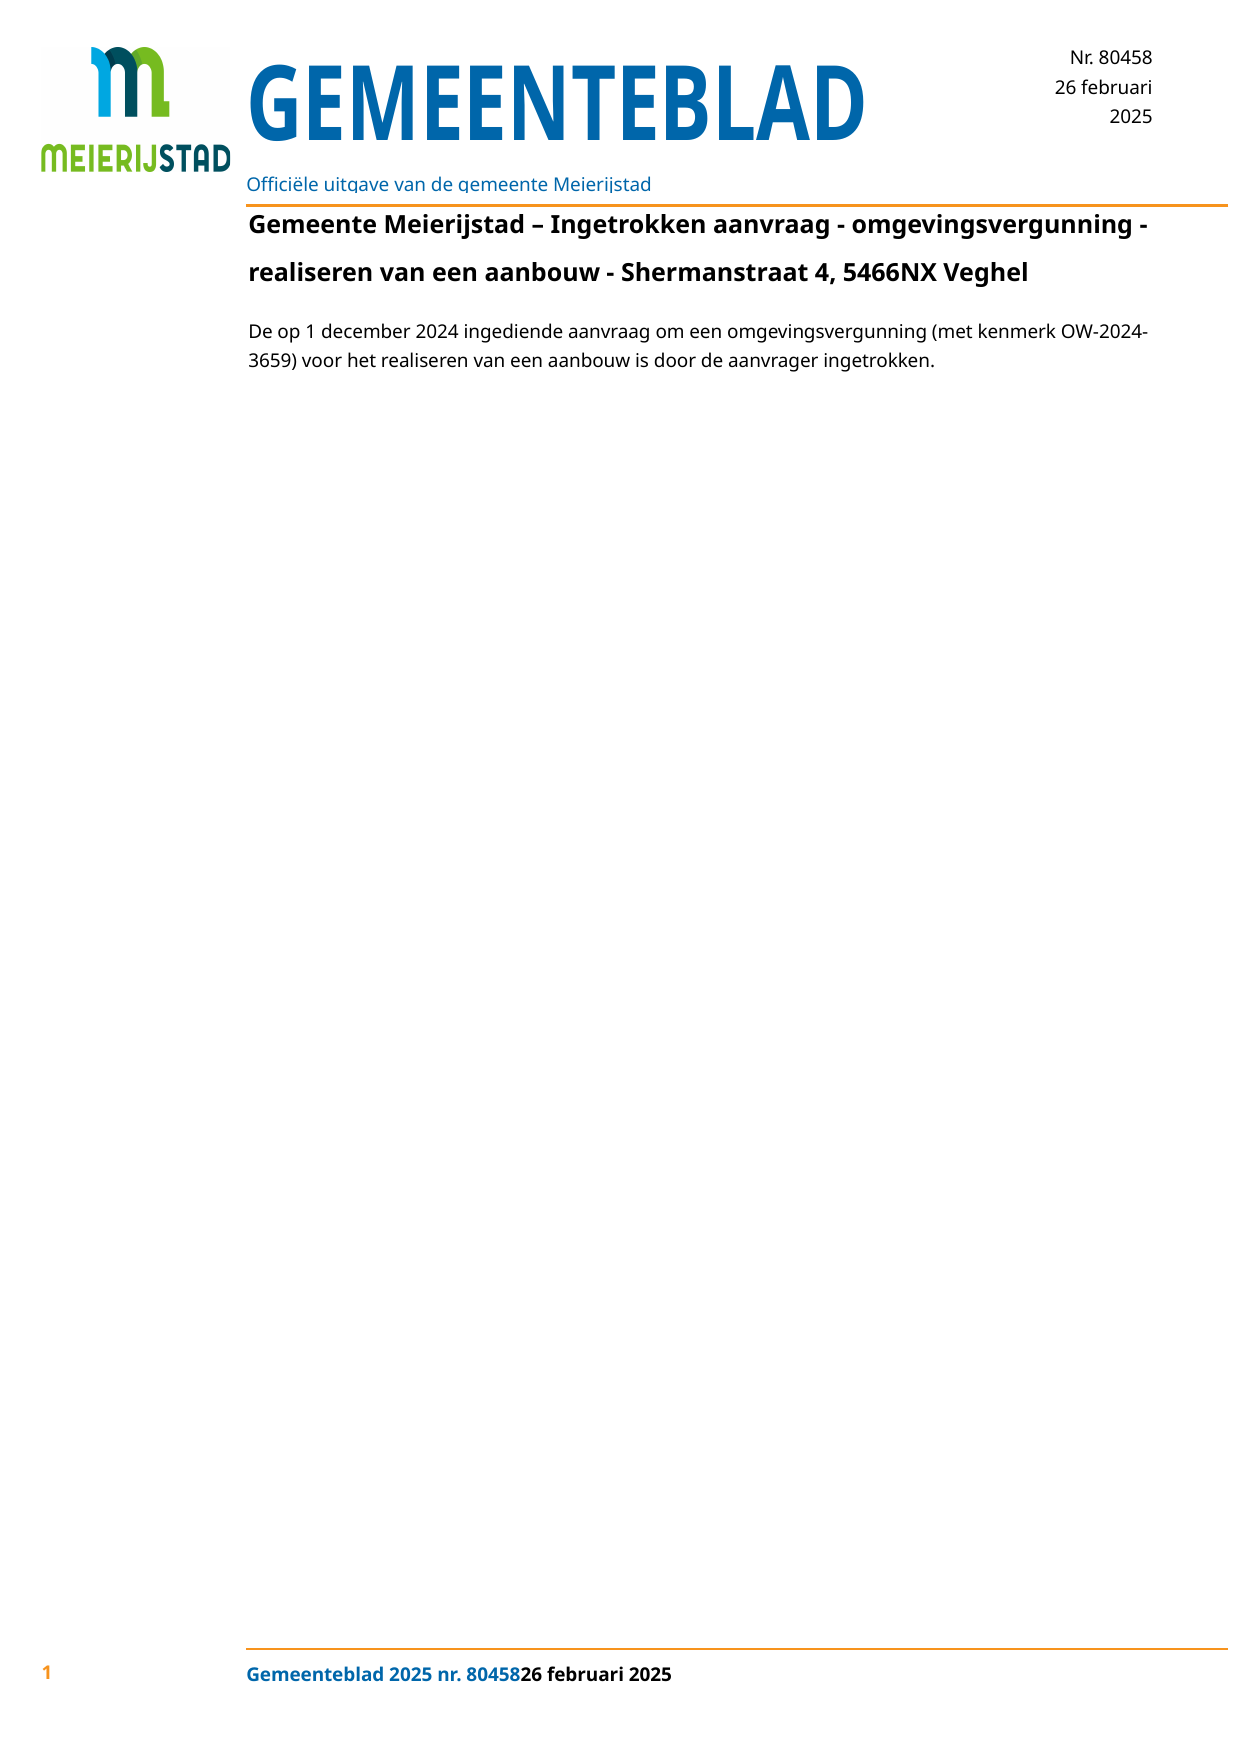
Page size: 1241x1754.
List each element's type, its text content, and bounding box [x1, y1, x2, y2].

text De op 1 december 2024 ingediende aanvraag om een omgevingsvergunning (met kenmerk OW-2024-3659) voor het realiseren van een aanbouw is door de aanvrager ingetrokken. [248, 318, 1152, 373]
picture [41, 47, 231, 172]
text Gemeente Meierijstad – Ingetrokken aanvraag - omgevingsvergunning - realiseren van een aanbouw - Shermanstraat 4, 5466NX Veghel [248, 207, 1152, 288]
